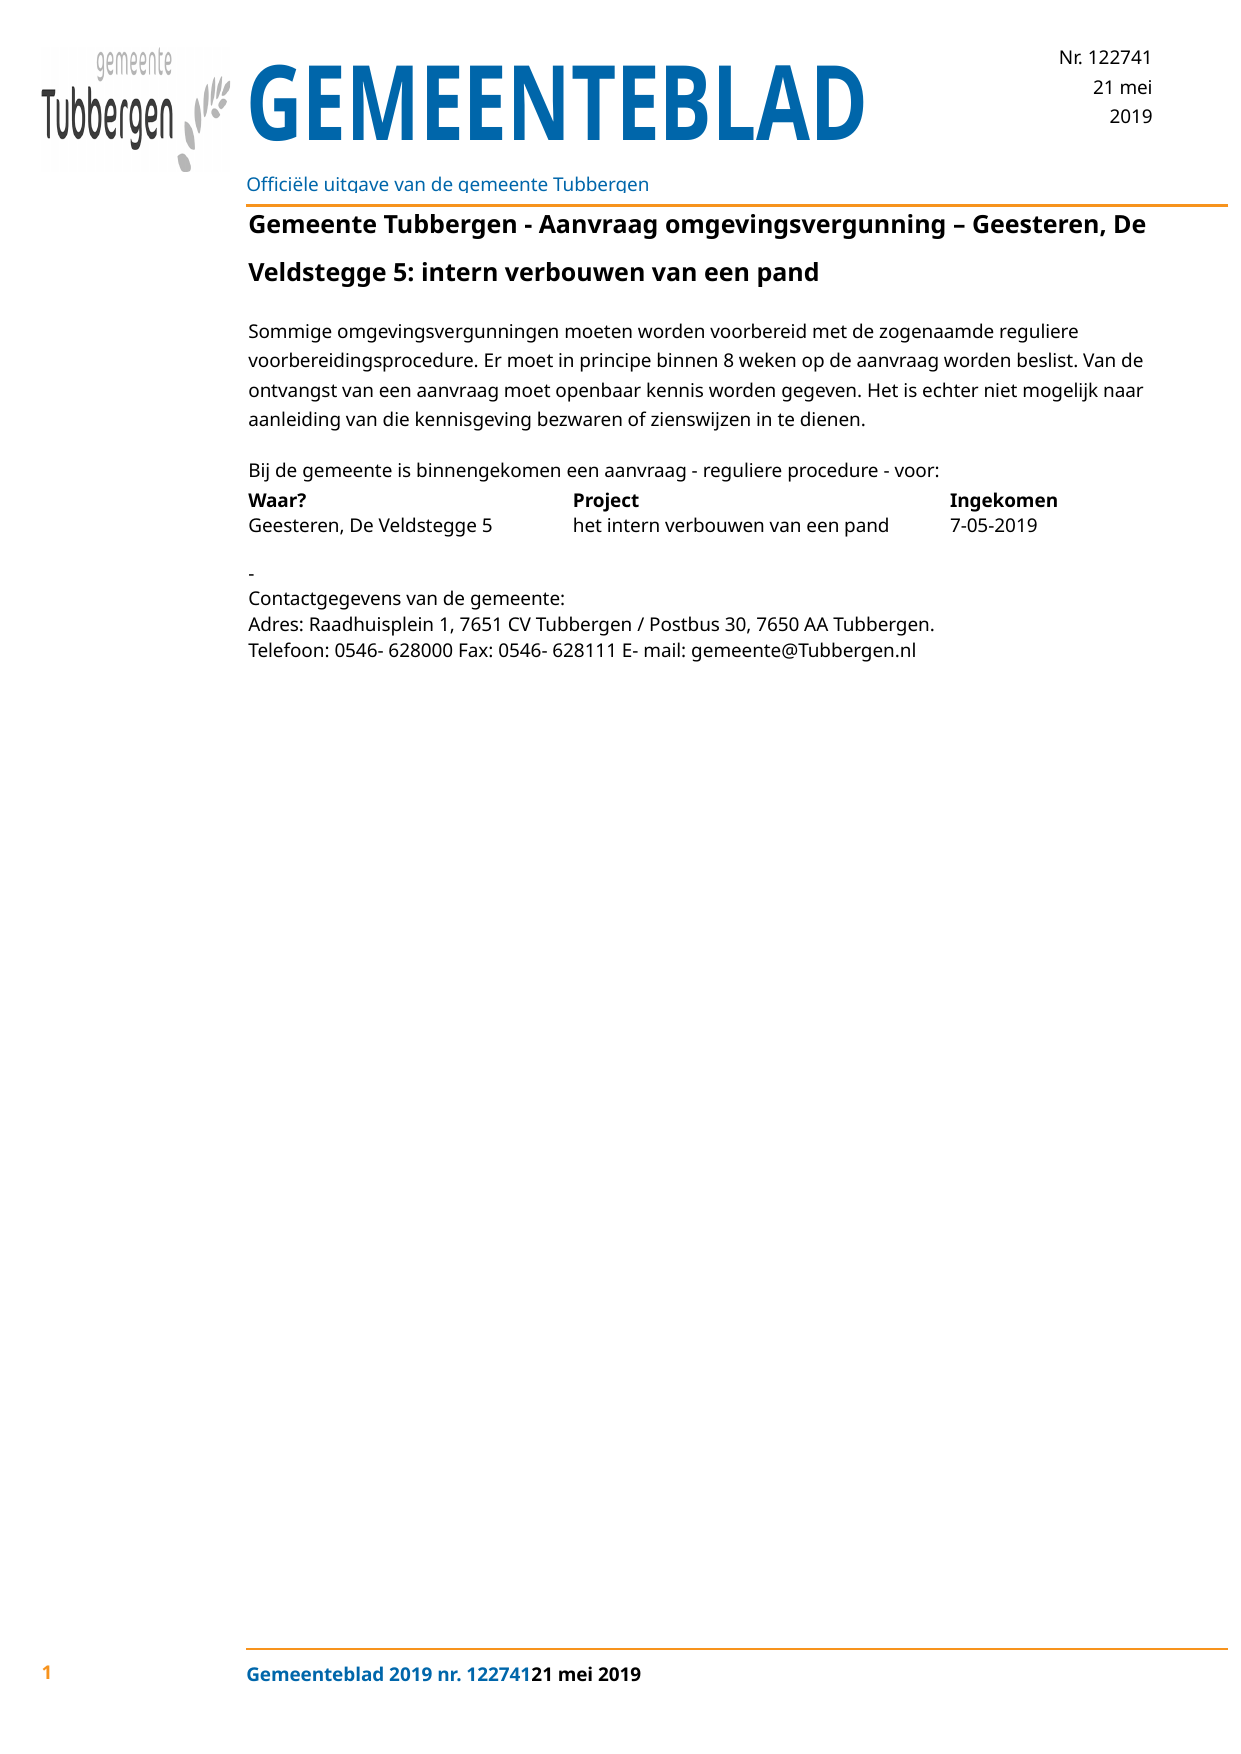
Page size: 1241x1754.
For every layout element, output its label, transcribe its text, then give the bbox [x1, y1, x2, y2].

table_header Waar? [248, 487, 573, 512]
text Telefoon: 0546- 628000 Fax: 0546- 628111 E- mail: gemeente@Tubbergen.nl [248, 637, 1152, 663]
text - [248, 560, 1152, 585]
text Sommige omgevingsvergunningen moeten worden voorbereid met de zogenaamde reguliere voorbereidingsprocedure. Er moet in principe binnen 8 weken op de aanvraag worden beslist. Van de ontvangst van een aanvraag moet openbaar kennis worden gegeven. Het is echter niet mogelijk naar aanleiding van die kennisgeving bezwaren of zienswijzen in te dienen. [248, 318, 1152, 432]
text Bij de gemeente is binnengekomen een aanvraag - reguliere procedure - voor: [248, 457, 1152, 483]
table_header Ingekomen [950, 487, 1152, 512]
table_cell Geesteren, De Veldstegge 5 [248, 513, 573, 538]
text Contactgegevens van de gemeente: [248, 585, 1152, 611]
picture [41, 47, 231, 172]
table_header Project [573, 487, 950, 512]
table_cell 7-05-2019 [950, 513, 1152, 538]
text Adres: Raadhuisplein 1, 7651 CV Tubbergen / Postbus 30, 7650 AA Tubbergen. [248, 611, 1152, 637]
text Gemeente Tubbergen - Aanvraag omgevingsvergunning – Geesteren, De Veldstegge 5: intern verbouwen van een pand [248, 207, 1152, 288]
table_cell het intern verbouwen van een pand [573, 513, 950, 538]
